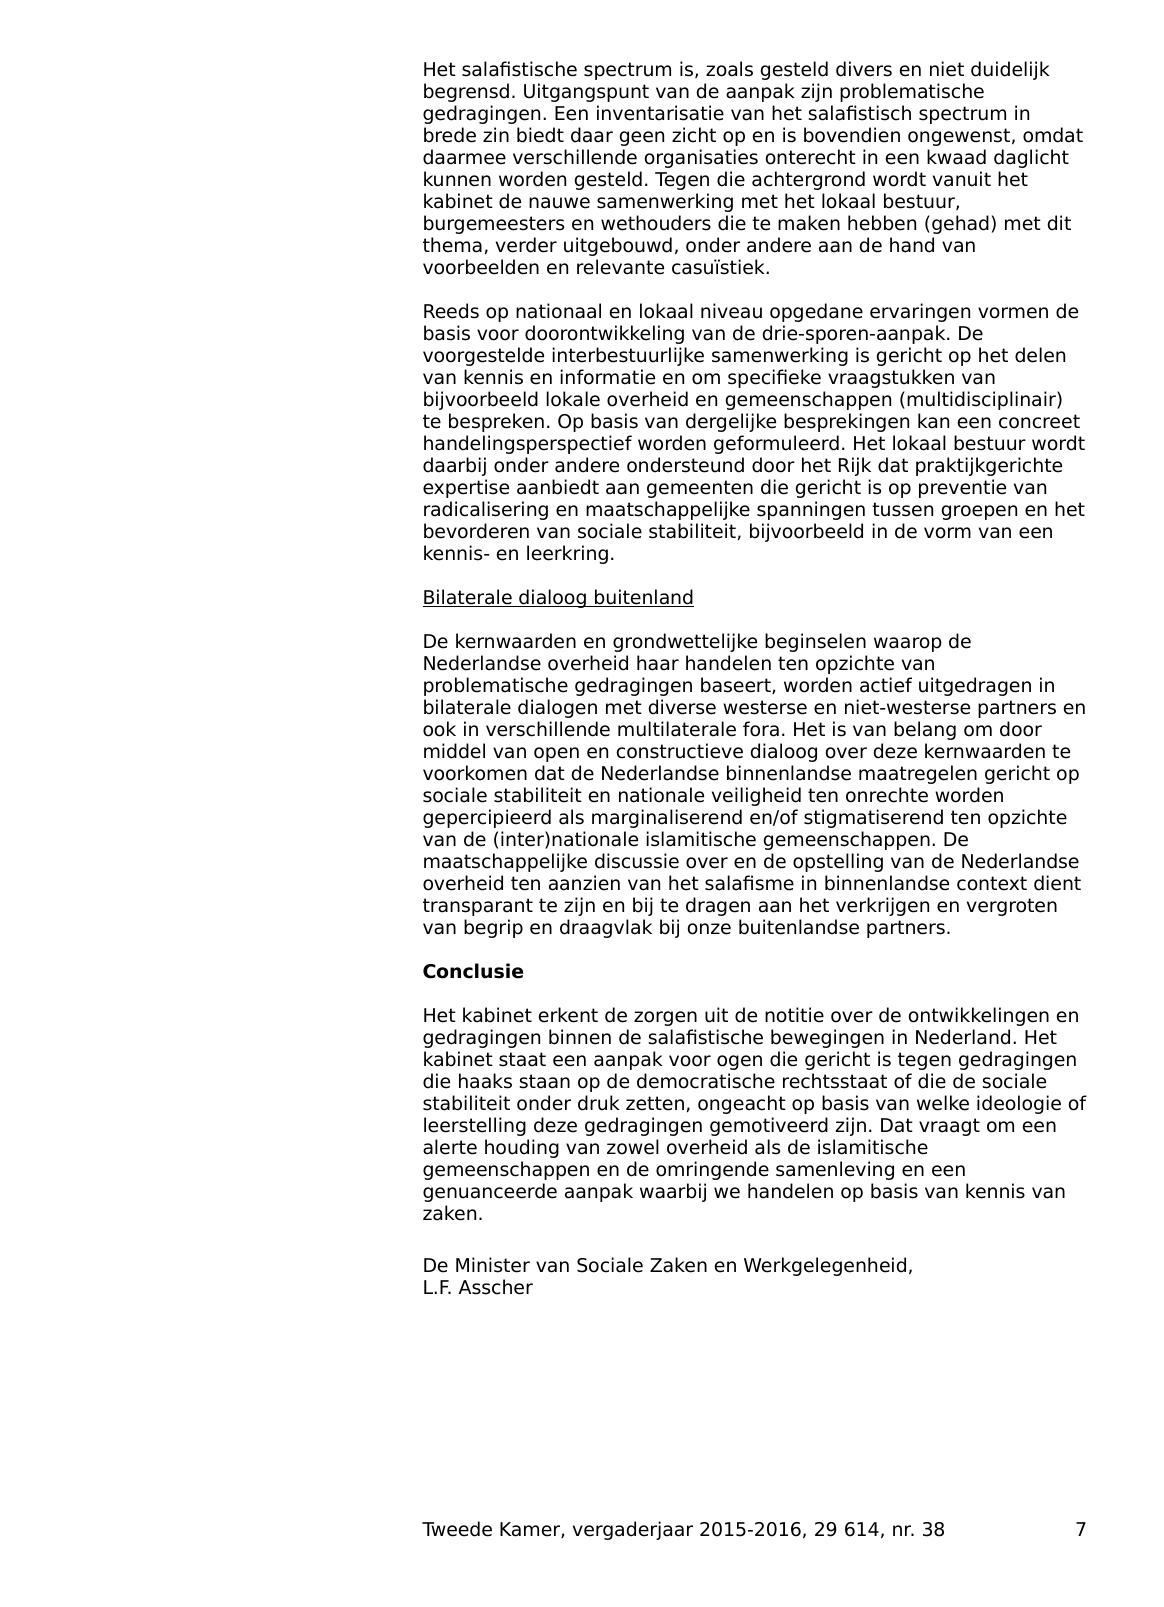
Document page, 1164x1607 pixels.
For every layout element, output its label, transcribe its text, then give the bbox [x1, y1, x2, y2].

subtitle Conclusie [422, 961, 1087, 983]
text Het salafistische spectrum is, zoals gesteld divers en niet duidelijk begrensd. Uitgangspunt van de aanpak zijn problematische gedragingen. Een inventarisatie van het salafistisch spectrum in brede zin biedt daar geen zicht op en is bovendien ongewenst, omdat daarmee verschillende organisaties onterecht in een kwaad daglicht kunnen worden gesteld. Tegen die achtergrond wordt vanuit het kabinet de nauwe samenwerking met het lokaal bestuur, burgemeesters en wethouders die te maken hebben (gehad) met dit thema, verder uitgebouwd, onder andere aan de hand van voorbeelden en relevante casuïstiek. [422, 59, 1087, 279]
text De kernwaarden en grondwettelijke beginselen waarop de Nederlandse overheid haar handelen ten opzichte van problematische gedragingen baseert, worden actief uitgedragen in bilaterale dialogen met diverse westerse en niet-westerse partners en ook in verschillende multilaterale fora. Het is van belang om door middel van open en constructieve dialoog over deze kernwaarden te voorkomen dat de Nederlandse binnenlandse maatregelen gericht op sociale stabiliteit en nationale veiligheid ten onrechte worden gepercipieerd als marginaliserend en/of stigmatiserend ten opzichte van de (inter)nationale islamitische gemeenschappen. De maatschappelijke discussie over en de opstelling van de Nederlandse overheid ten aanzien van het salafisme in binnenlandse context dient transparant te zijn en bij te dragen aan het verkrijgen en vergroten van begrip en draagvlak bij onze buitenlandse partners. [422, 631, 1087, 939]
text Het kabinet erkent de zorgen uit de notitie over de ontwikkelingen en gedragingen binnen de salafistische bewegingen in Nederland. Het kabinet staat een aanpak voor ogen die gericht is tegen gedragingen die haaks staan op de democratische rechtsstaat of die de sociale stabiliteit onder druk zetten, ongeacht op basis van welke ideologie of leerstelling deze gedragingen gemotiveerd zijn. Dat vraagt om een alerte houding van zowel overheid als de islamitische gemeenschappen en de omringende samenleving en een genuanceerde aanpak waarbij we handelen op basis van kennis van zaken. [422, 1005, 1087, 1225]
subtitle Bilaterale dialoog buitenland [422, 587, 1087, 609]
text Reeds op nationaal en lokaal niveau opgedane ervaringen vormen de basis voor doorontwikkeling van de drie-sporen-aanpak. De voorgestelde interbestuurlijke samenwerking is gericht op het delen van kennis en informatie en om specifieke vraagstukken van bijvoorbeeld lokale overheid en gemeenschappen (multidisciplinair) te bespreken. Op basis van dergelijke besprekingen kan een concreet handelingsperspectief worden geformuleerd. Het lokaal bestuur wordt daarbij onder andere ondersteund door het Rijk dat praktijkgerichte expertise aanbiedt aan gemeenten die gericht is op preventie van radicalisering en maatschappelijke spanningen tussen groepen en het bevorderen van sociale stabiliteit, bijvoorbeeld in de vorm van een kennis- en leerkring. [422, 301, 1087, 565]
text De Minister van Sociale Zaken en Werkgelegenheid, L.F. Asscher [422, 1255, 1087, 1299]
